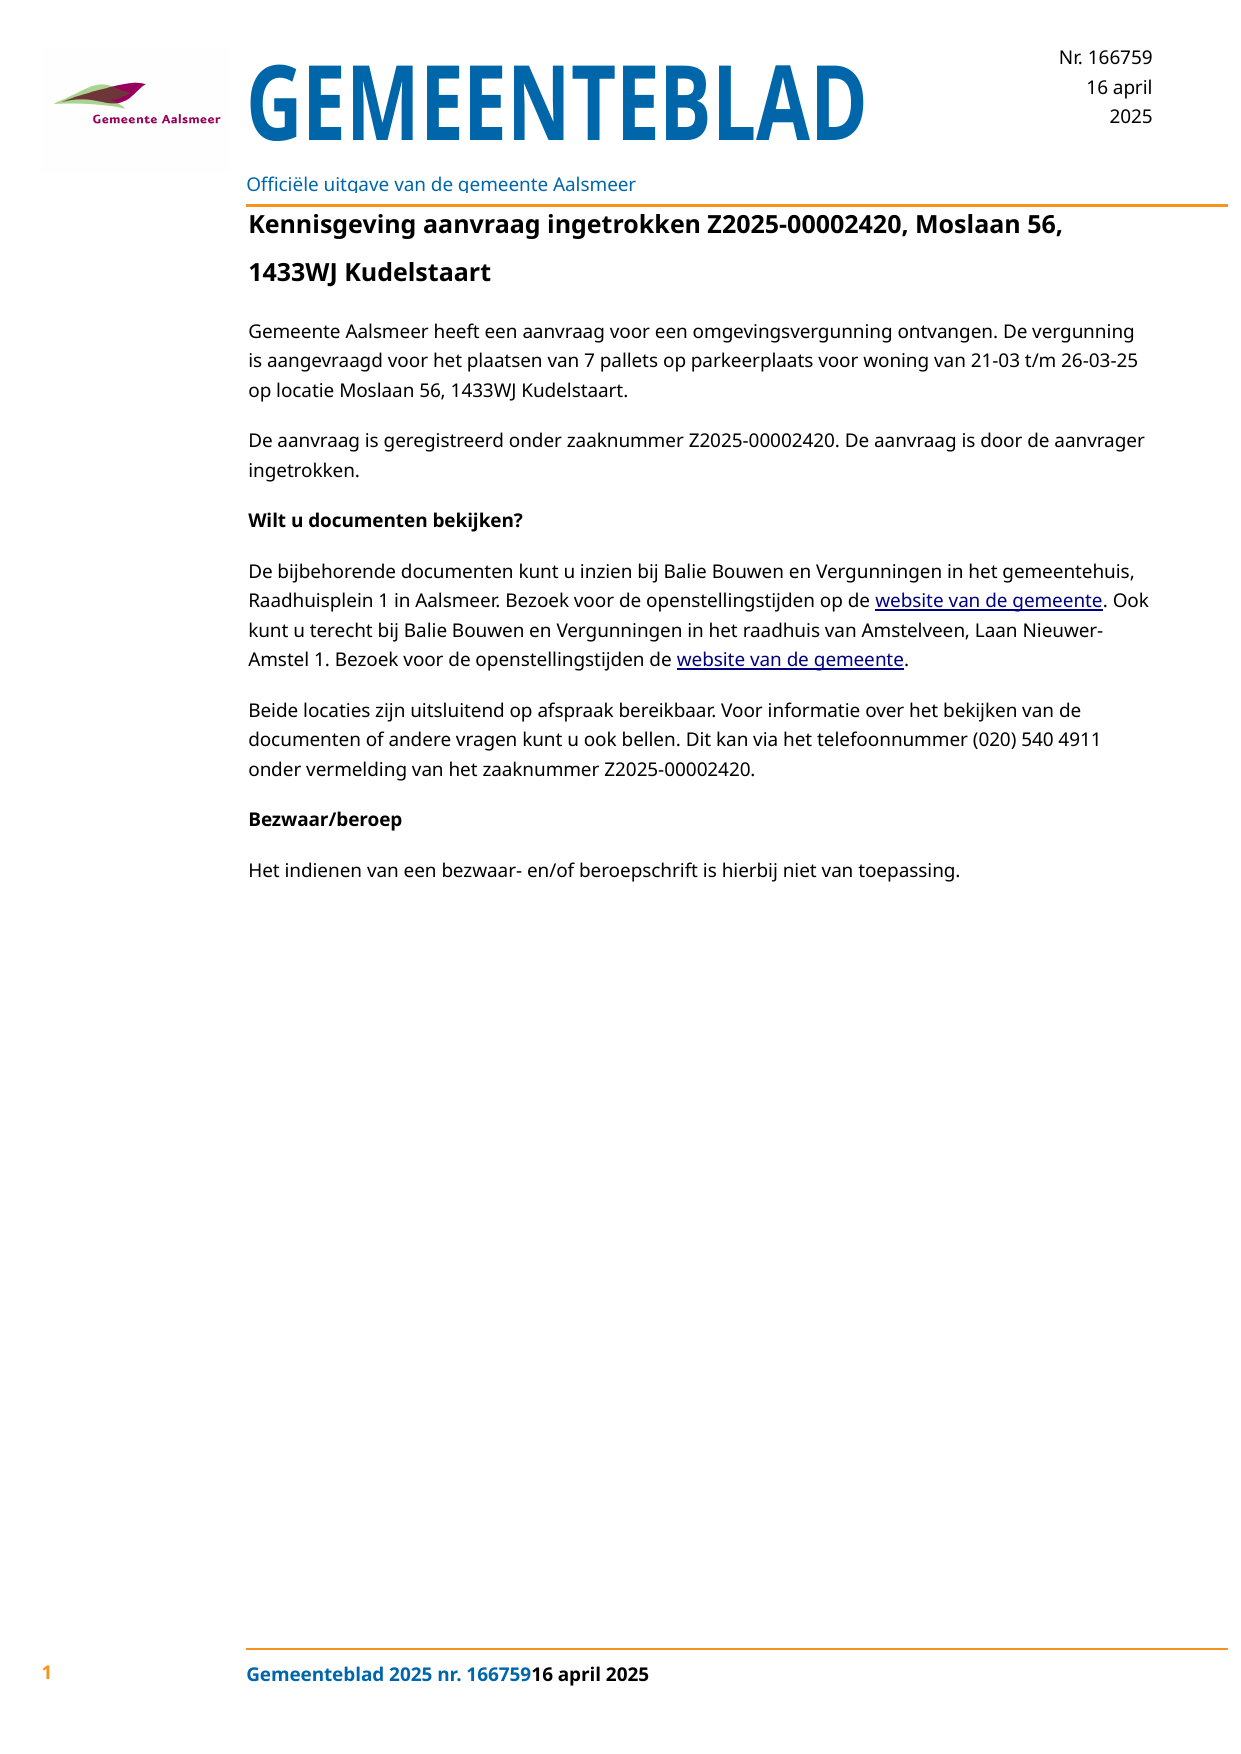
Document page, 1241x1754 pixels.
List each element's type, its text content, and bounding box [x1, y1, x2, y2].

text De aanvraag is geregistreerd onder zaaknummer Z2025-00002420. De aanvraag is door de aanvrager ingetrokken. [248, 427, 1152, 483]
text Bezwaar/beroep [248, 807, 1152, 832]
picture [41, 47, 231, 172]
text Beide locaties zijn uitsluitend op afspraak bereikbaar. Voor informatie over het bekijken van de documenten of andere vragen kunt u ook bellen. Dit kan via het telefoonnummer (020) 540 4911 onder vermelding van het zaaknummer Z2025-00002420. [248, 697, 1152, 782]
text Gemeente Aalsmeer heeft een aanvraag voor een omgevingsvergunning ontvangen. De vergunning is aangevraagd voor het plaatsen van 7 pallets op parkeerplaats voor woning van 21-03 t/m 26-03-25 op locatie Moslaan 56, 1433WJ Kudelstaart. [248, 318, 1152, 403]
text De bijbehorende documenten kunt u inzien bij Balie Bouwen en Vergunningen in het gemeentehuis, Raadhuisplein 1 in Aalsmeer. Bezoek voor de openstellingstijden op de website van de gemeente. Ook kunt u terecht bij Balie Bouwen en Vergunningen in het raadhuis van Amstelveen, Laan Nieuwer-Amstel 1. Bezoek voor de openstellingstijden de website van de gemeente. [248, 558, 1152, 672]
text Het indienen van een bezwaar- en/of beroepschrift is hierbij niet van toepassing. [248, 857, 1152, 883]
text Wilt u documenten bekijken? [248, 507, 1152, 533]
text Kennisgeving aanvraag ingetrokken Z2025-00002420, Moslaan 56, 1433WJ Kudelstaart [248, 207, 1152, 288]
